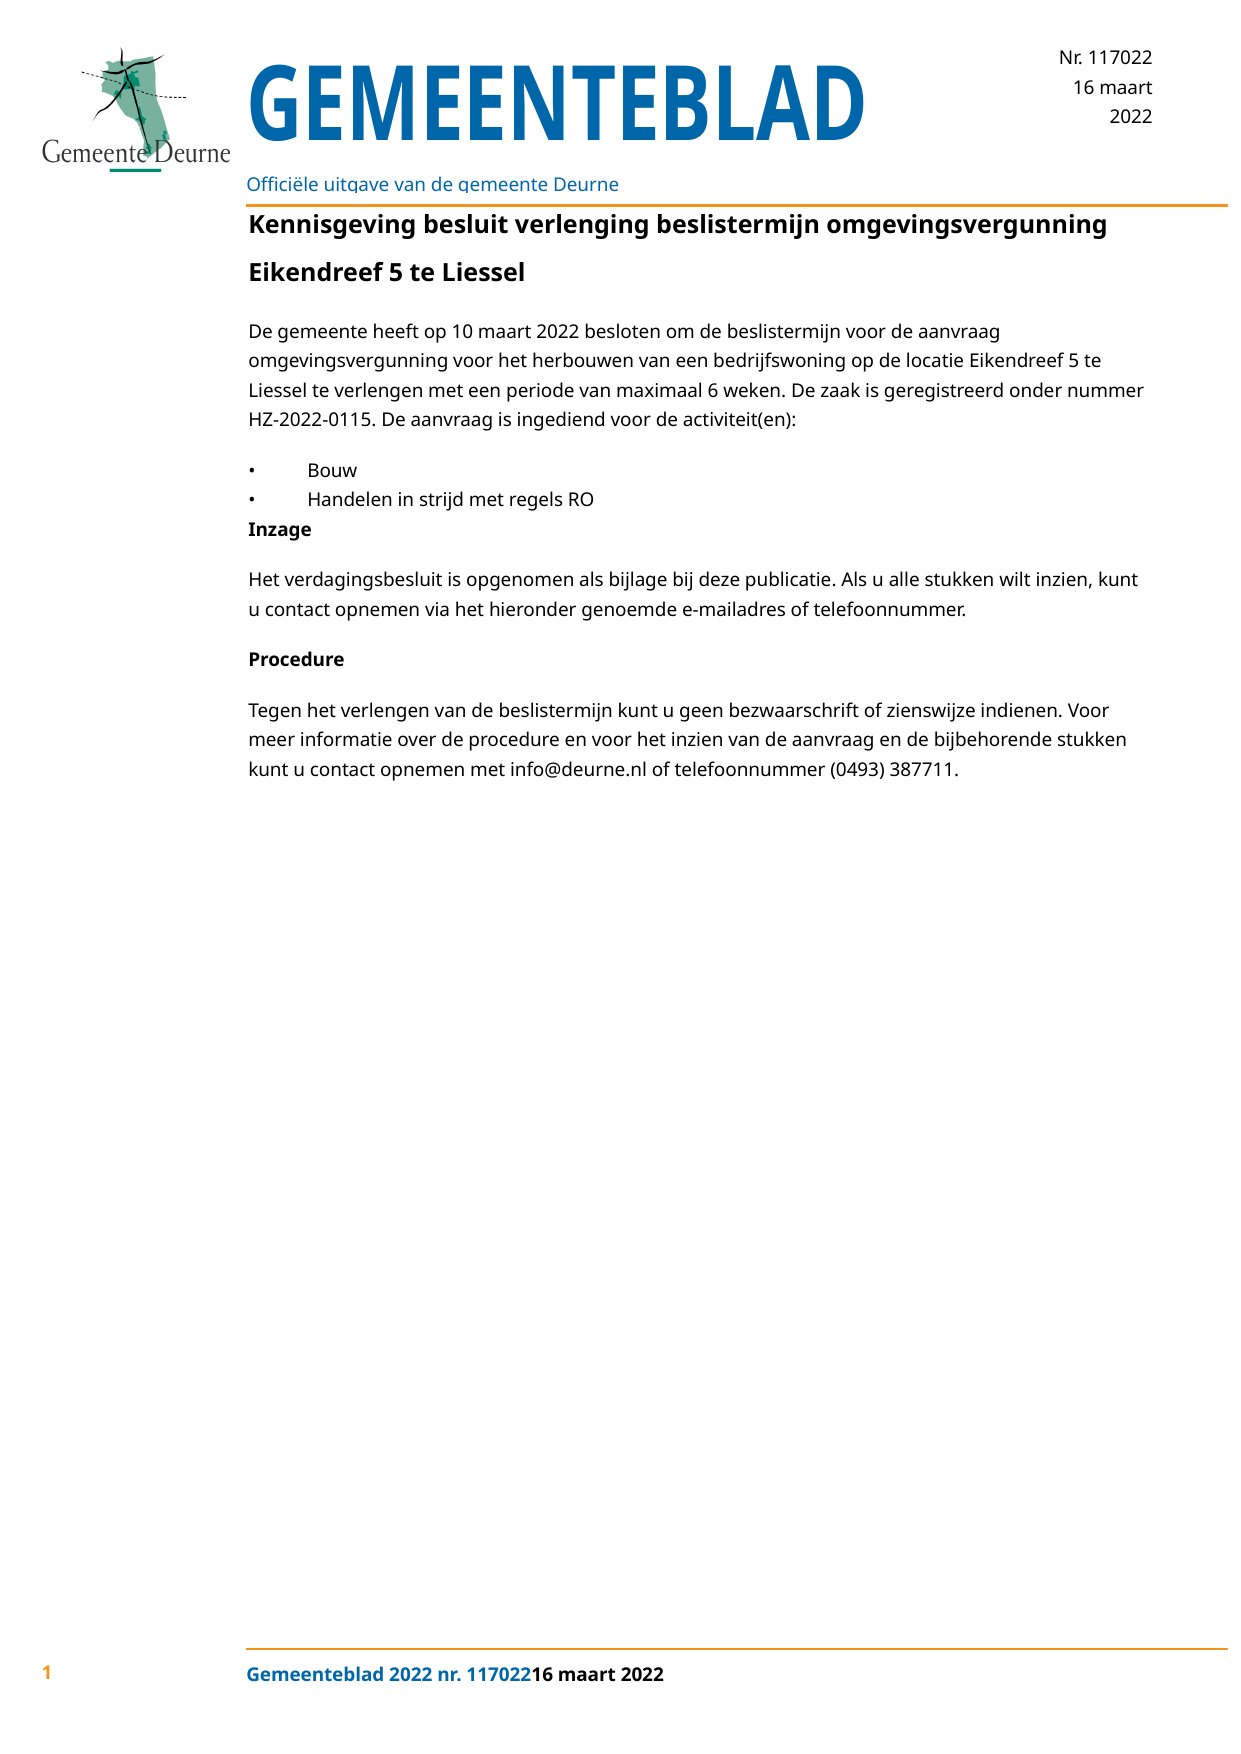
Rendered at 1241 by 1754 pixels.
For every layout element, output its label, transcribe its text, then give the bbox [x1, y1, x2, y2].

text Inzage [248, 516, 1152, 542]
text Tegen het verlengen van de beslistermijn kunt u geen bezwaarschrift of zienswijze indienen. Voor meer informatie over de procedure en voor het inzien van de aanvraag en de bijbehorende stukken kunt u contact opnemen met info@deurne.nl of telefoonnummer (0493) 387711. [248, 697, 1152, 782]
list Bouw [248, 457, 1152, 483]
picture [41, 47, 231, 172]
text De gemeente heeft op 10 maart 2022 besloten om de beslistermijn voor de aanvraag omgevingsvergunning voor het herbouwen van een bedrijfswoning op de locatie Eikendreef 5 te Liessel te verlengen met een periode van maximaal 6 weken. De zaak is geregistreerd onder nummer HZ-2022-0115. De aanvraag is ingediend voor de activiteit(en): [248, 318, 1152, 432]
text Kennisgeving besluit verlenging beslistermijn omgevingsvergunning Eikendreef 5 te Liessel [248, 207, 1152, 288]
text Procedure [248, 647, 1152, 672]
text Het verdagingsbesluit is opgenomen als bijlage bij deze publicatie. Als u alle stukken wilt inzien, kunt u contact opnemen via het hieronder genoemde e-mailadres of telefoonnummer. [248, 567, 1152, 622]
list Handelen in strijd met regels RO [248, 487, 1152, 512]
